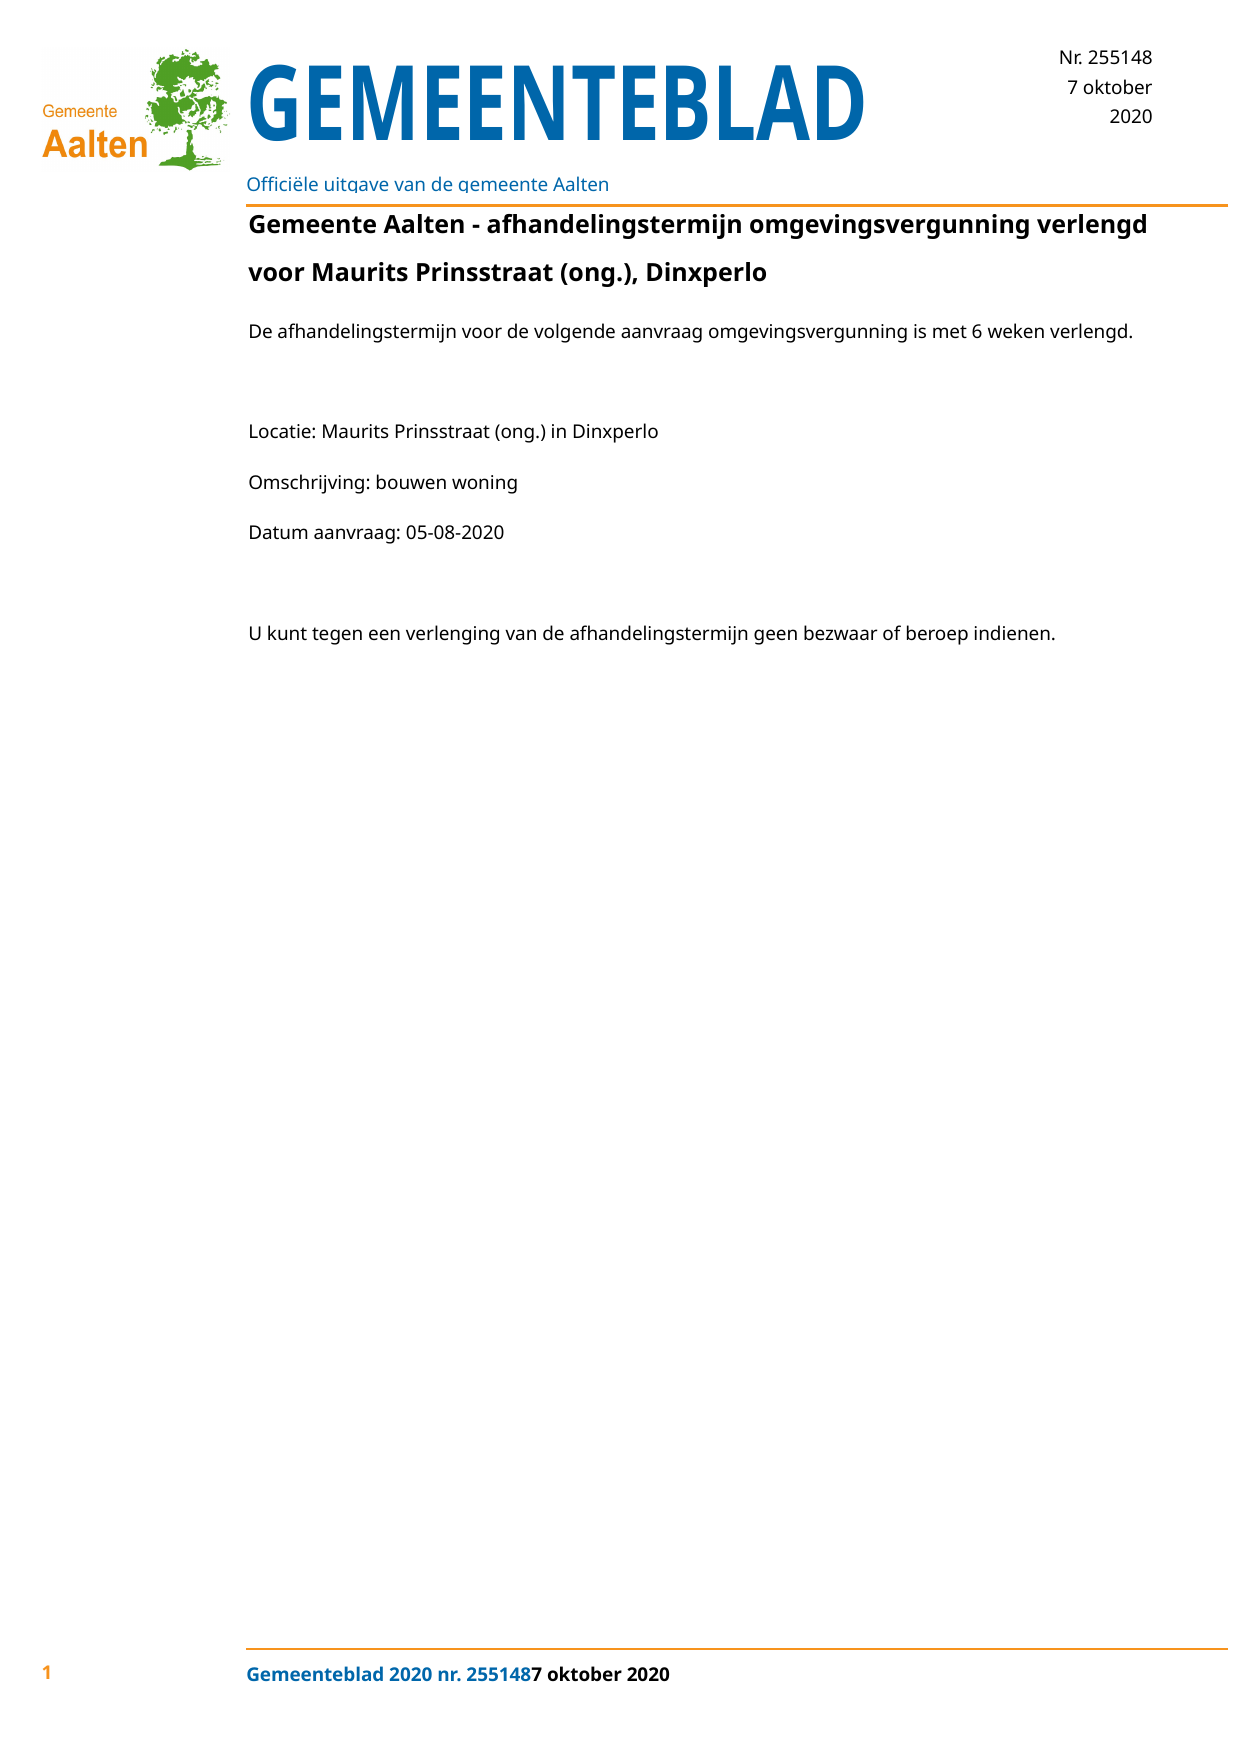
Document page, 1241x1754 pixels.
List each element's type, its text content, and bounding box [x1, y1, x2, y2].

text U kunt tegen een verlenging van de afhandelingstermijn geen bezwaar of beroep indienen. [248, 620, 1152, 646]
text Gemeente Aalten - afhandelingstermijn omgevingsvergunning verlengd voor Maurits Prinsstraat (ong.), Dinxperlo [248, 207, 1152, 288]
text Omschrijving: bouwen woning [248, 469, 1152, 495]
picture [41, 47, 231, 172]
text Locatie: Maurits Prinsstraat (ong.) in Dinxperlo [248, 419, 1152, 444]
text Datum aanvraag: 05-08-2020 [248, 519, 1152, 545]
text De afhandelingstermijn voor de volgende aanvraag omgevingsvergunning is met 6 weken verlengd. [248, 318, 1152, 344]
